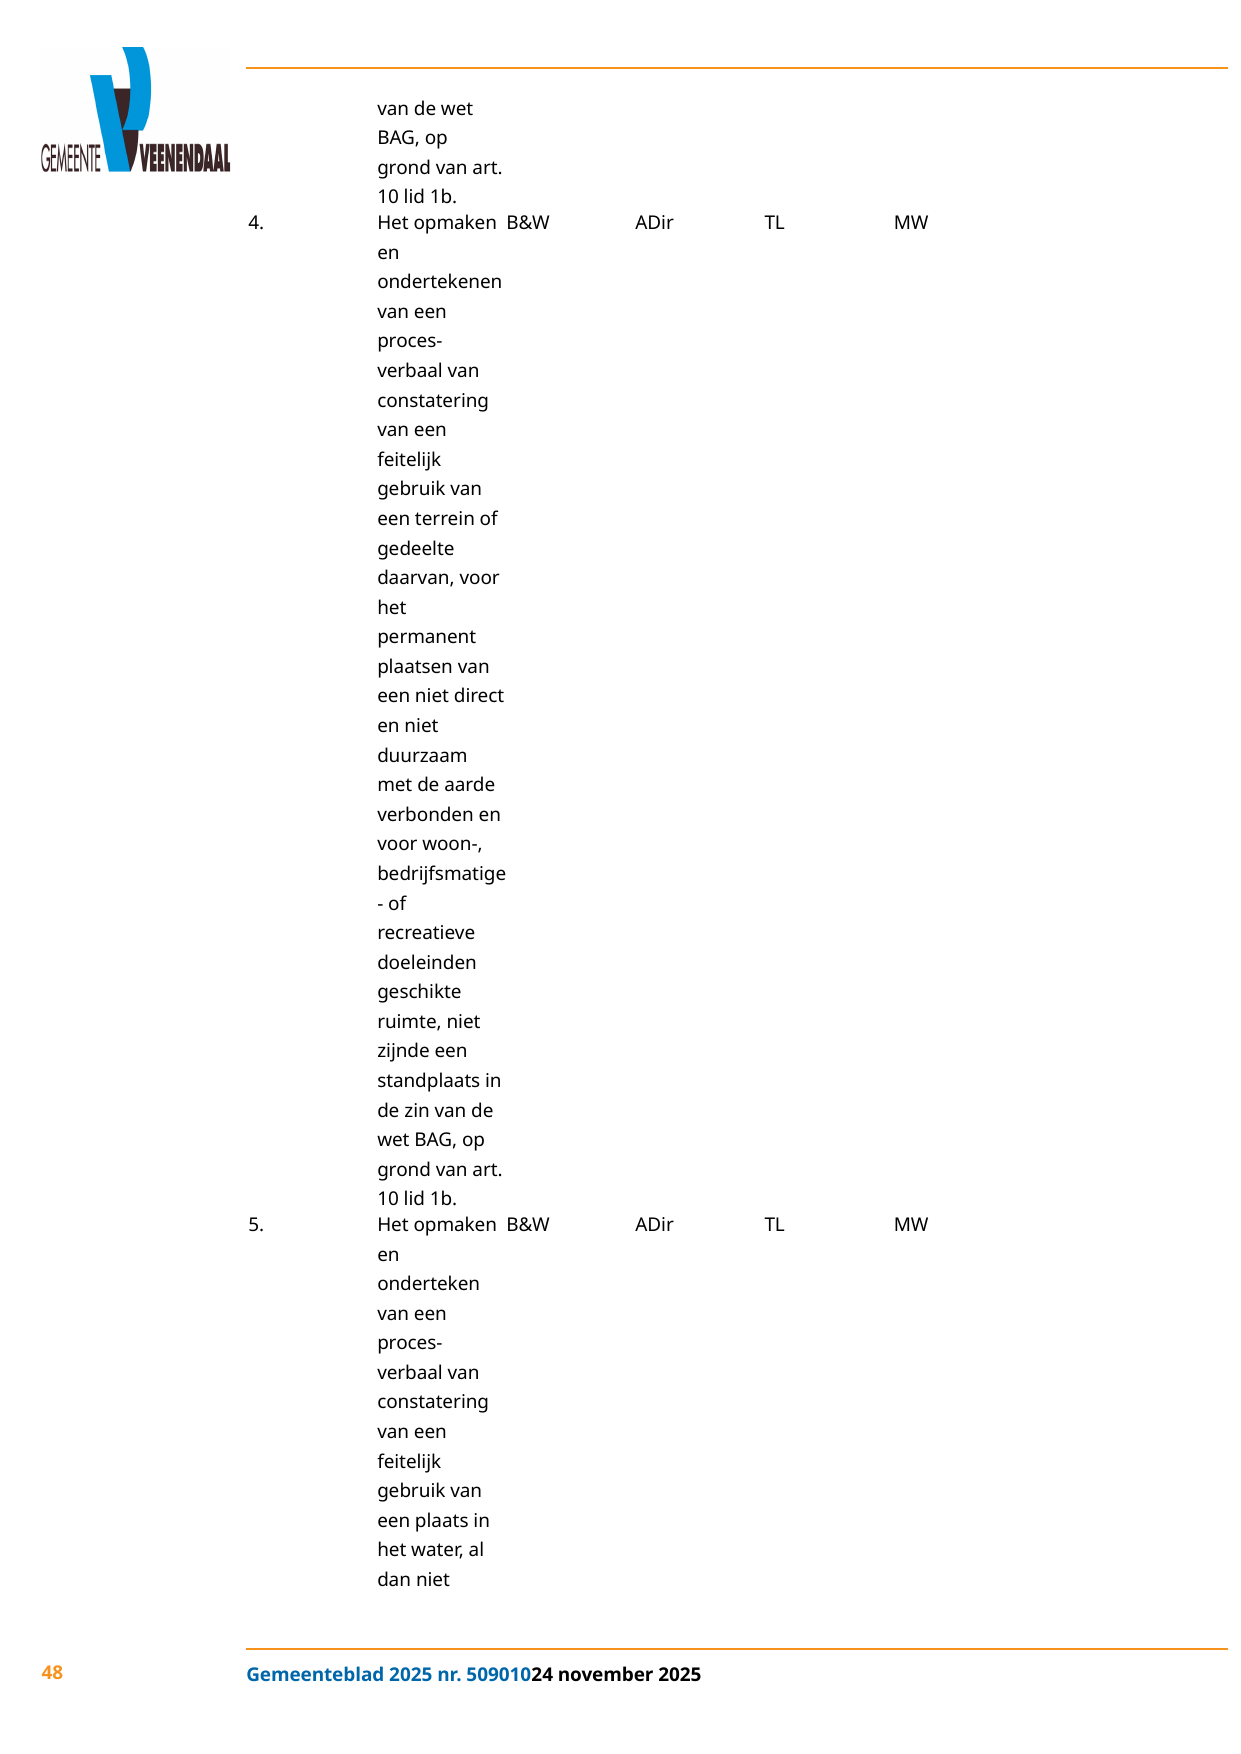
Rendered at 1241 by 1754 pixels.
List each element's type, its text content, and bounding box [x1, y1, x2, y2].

picture [123, 47, 231, 172]
table_cell [248, 1211, 377, 1592]
table_cell [1023, 209, 1152, 1211]
table_cell van de wet BAG, op grond van art. 10 lid 1b. [377, 95, 506, 209]
picture [41, 47, 130, 172]
table_cell ADir [635, 1211, 764, 1592]
table_cell TL [764, 1211, 893, 1592]
table_cell ADir [635, 209, 764, 1211]
table_cell [248, 95, 377, 209]
table_cell MW [894, 1211, 1022, 1592]
table_cell [1023, 1211, 1152, 1592]
table_cell B&W [506, 209, 635, 1211]
table_cell Het opmaken en onderteken van een proces-verbaal van constatering van een feitelijk gebruik van een plaats in het water, al dan niet [377, 1211, 506, 1592]
table_cell [764, 95, 893, 209]
table_cell [1023, 95, 1152, 209]
table_cell [248, 209, 377, 1211]
table_cell Het opmaken en ondertekenen van een proces-verbaal van constatering van een feitelijk gebruik van een terrein of gedeelte daarvan, voor het permanent plaatsen van een niet direct en niet duurzaam met de aarde verbonden en voor woon-, bedrijfsmatige- of recreatieve doeleinden geschikte ruimte, niet zijnde een standplaats in de zin van de wet BAG, op grond van art. 10 lid 1b. [377, 209, 506, 1211]
table_cell TL [764, 209, 893, 1211]
table_cell B&W [506, 1211, 635, 1592]
table_cell [506, 95, 635, 209]
table_cell [635, 95, 764, 209]
table_cell MW [894, 209, 1022, 1211]
table_cell [894, 95, 1022, 209]
